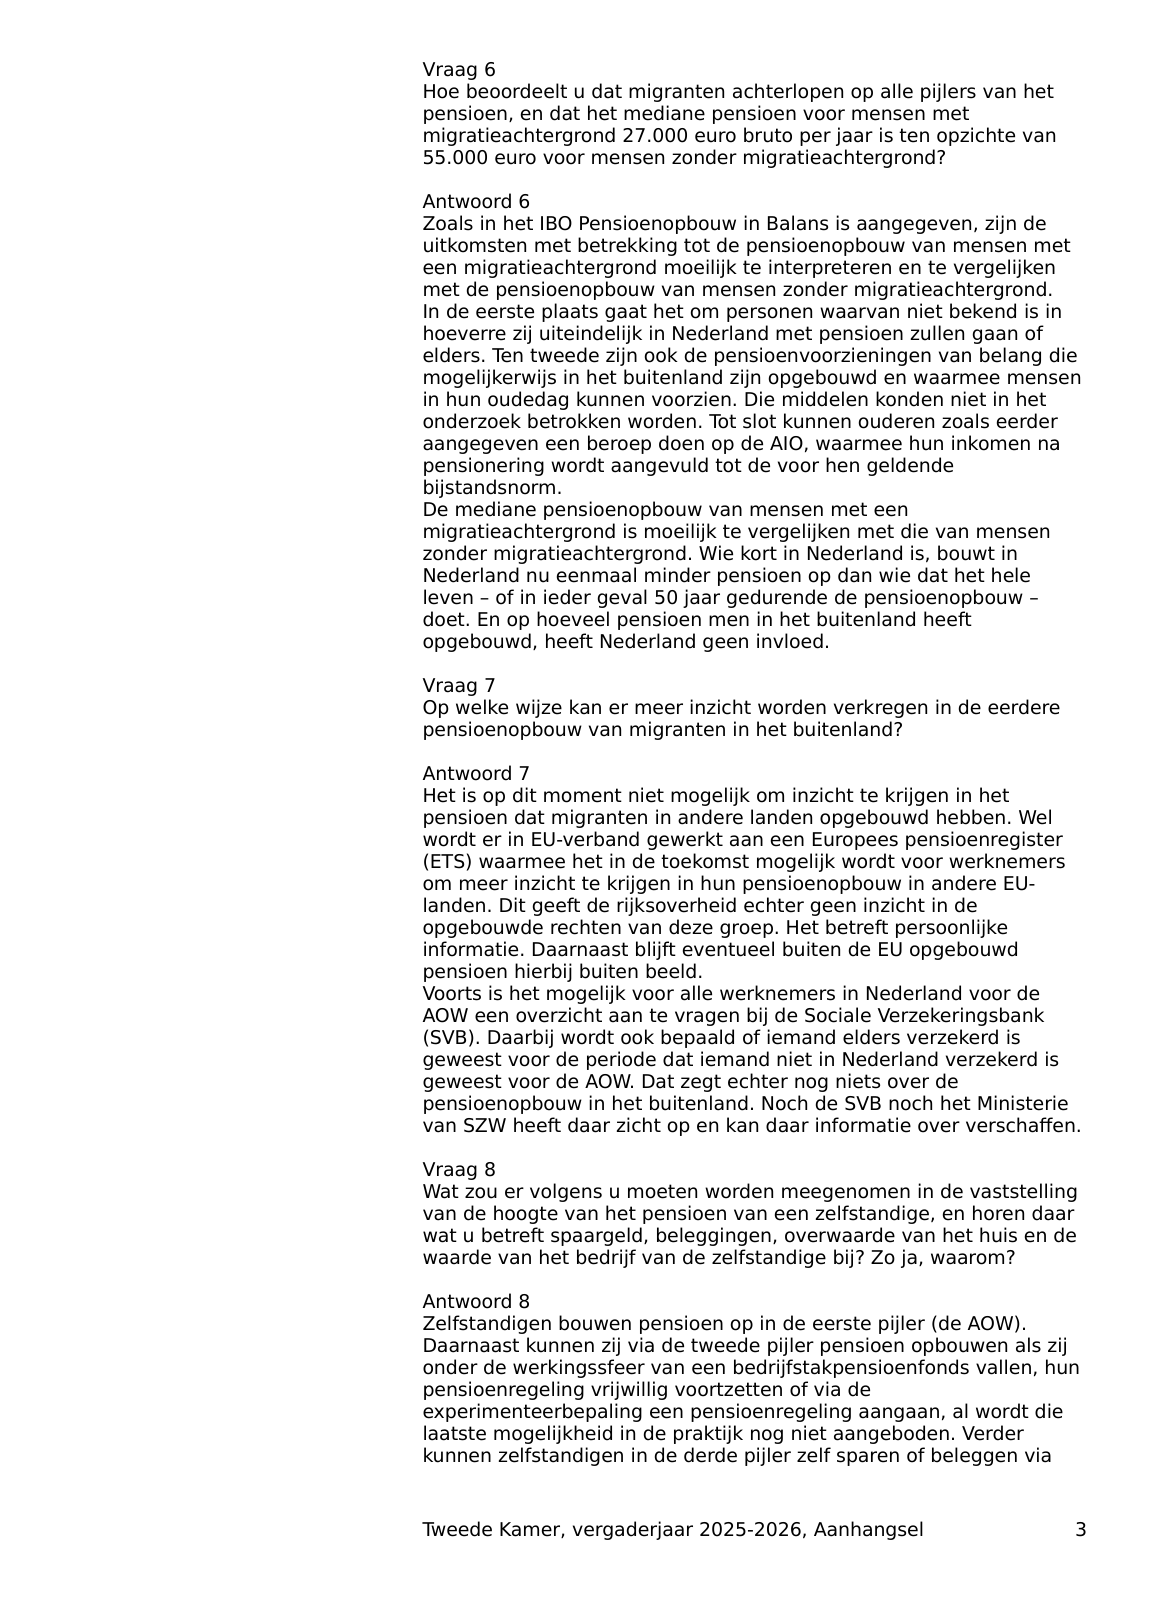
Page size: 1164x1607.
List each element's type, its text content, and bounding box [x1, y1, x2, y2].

text Zelfstandigen bouwen pensioen op in de eerste pijler (de AOW). Daarnaast kunnen zij via de tweede pijler pensioen opbouwen als zij onder de werkingssfeer van een bedrijfstakpensioenfonds vallen, hun pensioenregeling vrijwillig voortzetten of via de experimenteerbepaling een pensioenregeling aangaan, al wordt die laatste mogelijkheid in de praktijk nog niet aangeboden. Verder kunnen zelfstandigen in de derde pijler zelf sparen of beleggen via [422, 1313, 1087, 1467]
text Voorts is het mogelijk voor alle werknemers in Nederland voor de AOW een overzicht aan te vragen bij de Sociale Verzekeringsbank (SVB). Daarbij wordt ook bepaald of iemand elders verzekerd is geweest voor de periode dat iemand niet in Nederland verzekerd is geweest voor de AOW. Dat zegt echter nog niets over de pensioenopbouw in het buitenland. Noch de SVB noch het Ministerie van SZW heeft daar zicht op en kan daar informatie over verschaffen. [422, 983, 1087, 1137]
text Vraag 8 [422, 1159, 1087, 1181]
text Antwoord 8 [422, 1291, 1087, 1313]
text Zoals in het IBO Pensioenopbouw in Balans is aangegeven, zijn de uitkomsten met betrekking tot de pensioenopbouw van mensen met een migratieachtergrond moeilijk te interpreteren en te vergelijken met de pensioenopbouw van mensen zonder migratieachtergrond. [422, 213, 1087, 301]
text Antwoord 6 [422, 191, 1087, 213]
text Vraag 7 [422, 675, 1087, 697]
text Het is op dit moment niet mogelijk om inzicht te krijgen in het pensioen dat migranten in andere landen opgebouwd hebben. Wel wordt er in EU-verband gewerkt aan een Europees pensioenregister (ETS) waarmee het in de toekomst mogelijk wordt voor werknemers om meer inzicht te krijgen in hun pensioenopbouw in andere EU-landen. Dit geeft de rijksoverheid echter geen inzicht in de opgebouwde rechten van deze groep. Het betreft persoonlijke informatie. Daarnaast blijft eventueel buiten de EU opgebouwd pensioen hierbij buiten beeld. [422, 785, 1087, 983]
text De mediane pensioenopbouw van mensen met een migratieachtergrond is moeilijk te vergelijken met die van mensen zonder migratieachtergrond. Wie kort in Nederland is, bouwt in Nederland nu eenmaal minder pensioen op dan wie dat het hele leven – of in ieder geval 50 jaar gedurende de pensioenopbouw – doet. En op hoeveel pensioen men in het buitenland heeft opgebouwd, heeft Nederland geen invloed. [422, 499, 1087, 653]
text Hoe beoordeelt u dat migranten achterlopen op alle pijlers van het pensioen, en dat het mediane pensioen voor mensen met migratieachtergrond 27.000 euro bruto per jaar is ten opzichte van 55.000 euro voor mensen zonder migratieachtergrond? [422, 81, 1087, 169]
text In de eerste plaats gaat het om personen waarvan niet bekend is in hoeverre zij uiteindelijk in Nederland met pensioen zullen gaan of elders. Ten tweede zijn ook de pensioenvoorzieningen van belang die mogelijkerwijs in het buitenland zijn opgebouwd en waarmee mensen in hun oudedag kunnen voorzien. Die middelen konden niet in het onderzoek betrokken worden. Tot slot kunnen ouderen zoals eerder aangegeven een beroep doen op de AIO, waarmee hun inkomen na pensionering wordt aangevuld tot de voor hen geldende bijstandsnorm. [422, 301, 1087, 499]
text Wat zou er volgens u moeten worden meegenomen in de vaststelling van de hoogte van het pensioen van een zelfstandige, en horen daar wat u betreft spaargeld, beleggingen, overwaarde van het huis en de waarde van het bedrijf van de zelfstandige bij? Zo ja, waarom? [422, 1181, 1087, 1269]
text Antwoord 7 [422, 763, 1087, 785]
text Op welke wijze kan er meer inzicht worden verkregen in de eerdere pensioenopbouw van migranten in het buitenland? [422, 697, 1087, 741]
text Vraag 6 [422, 59, 1087, 81]
